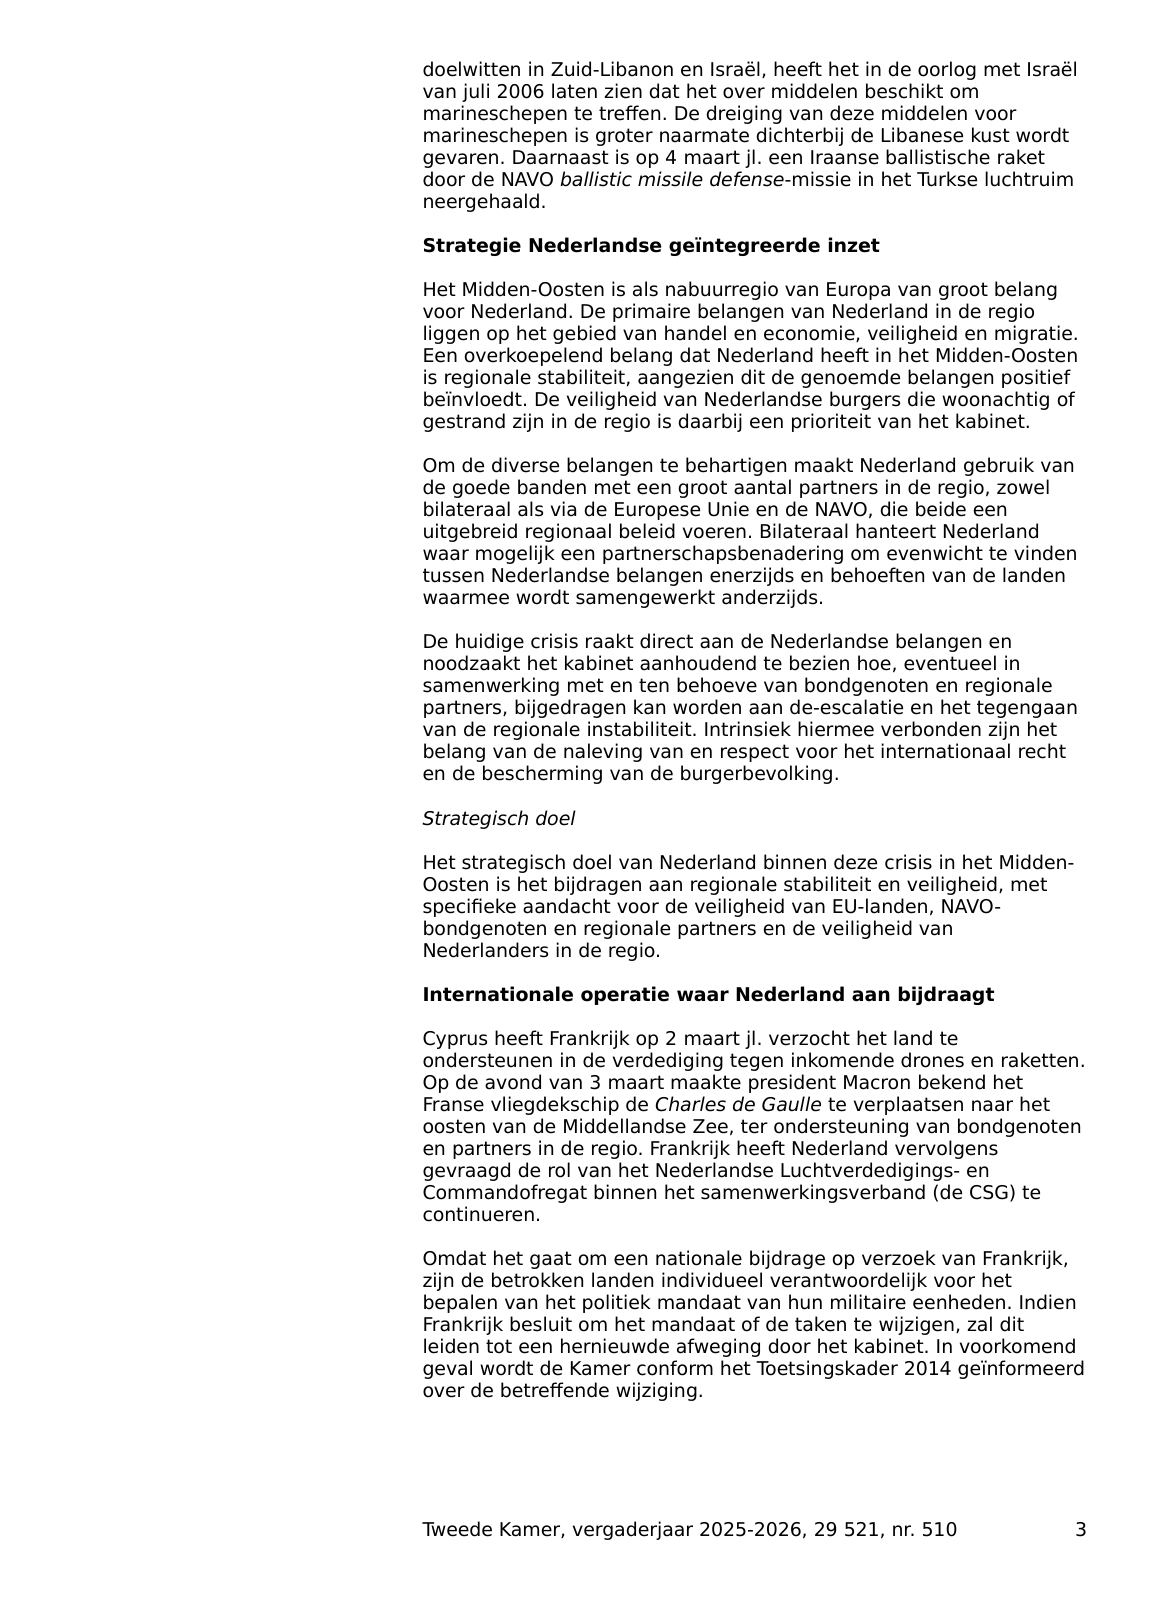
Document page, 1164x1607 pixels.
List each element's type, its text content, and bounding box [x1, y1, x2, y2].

text Het Midden-Oosten is als nabuurregio van Europa van groot belang voor Nederland. De primaire belangen van Nederland in de regio liggen op het gebied van handel en economie, veiligheid en migratie. Een overkoepelend belang dat Nederland heeft in het Midden-Oosten is regionale stabiliteit, aangezien dit de genoemde belangen positief beïnvloedt. De veiligheid van Nederlandse burgers die woonachtig of gestrand zijn in de regio is daarbij een prioriteit van het kabinet. [422, 279, 1087, 433]
subtitle Strategie Nederlandse geïntegreerde inzet [422, 235, 1087, 257]
text De huidige crisis raakt direct aan de Nederlandse belangen en noodzaakt het kabinet aanhoudend te bezien hoe, eventueel in samenwerking met en ten behoeve van bondgenoten en regionale partners, bijgedragen kan worden aan de-escalatie en het tegengaan van de regionale instabiliteit. Intrinsiek hiermee verbonden zijn het belang van de naleving van en respect voor het internationaal recht en de bescherming van de burgerbevolking. [422, 631, 1087, 785]
text Om de diverse belangen te behartigen maakt Nederland gebruik van de goede banden met een groot aantal partners in de regio, zowel bilateraal als via de Europese Unie en de NAVO, die beide een uitgebreid regionaal beleid voeren. Bilateraal hanteert Nederland waar mogelijk een partnerschapsbenadering om evenwicht te vinden tussen Nederlandse belangen enerzijds en behoeften van de landen waarmee wordt samengewerkt anderzijds. [422, 455, 1087, 609]
subtitle Strategisch doel [422, 807, 1087, 829]
subtitle Internationale operatie waar Nederland aan bijdraagt [422, 984, 1087, 1006]
text doelwitten in Zuid-Libanon en Israël, heeft het in de oorlog met Israël van juli 2006 laten zien dat het over middelen beschikt om marineschepen te treffen. De dreiging van deze middelen voor marineschepen is groter naarmate dichterbij de Libanese kust wordt gevaren. Daarnaast is op 4 maart jl. een Iraanse ballistische raket door de NAVO ballistic missile defense-missie in het Turkse luchtruim neergehaald. [422, 59, 1087, 213]
text Het strategisch doel van Nederland binnen deze crisis in het Midden-Oosten is het bijdragen aan regionale stabiliteit en veiligheid, met specifieke aandacht voor de veiligheid van EU-landen, NAVO-bondgenoten en regionale partners en de veiligheid van Nederlanders in de regio. [422, 852, 1087, 961]
text Omdat het gaat om een nationale bijdrage op verzoek van Frankrijk, zijn de betrokken landen individueel verantwoordelijk voor het bepalen van het politiek mandaat van hun militaire eenheden. Indien Frankrijk besluit om het mandaat of de taken te wijzigen, zal dit leiden tot een hernieuwde afweging door het kabinet. In voorkomend geval wordt de Kamer conform het Toetsingskader 2014 geïnformeerd over de betreffende wijziging. [422, 1248, 1087, 1402]
text Cyprus heeft Frankrijk op 2 maart jl. verzocht het land te ondersteunen in de verdediging tegen inkomende drones en raketten. Op de avond van 3 maart maakte president Macron bekend het Franse vliegdekschip de Charles de Gaulle te verplaatsen naar het oosten van de Middellandse Zee, ter ondersteuning van bondgenoten en partners in de regio. Frankrijk heeft Nederland vervolgens gevraagd de rol van het Nederlandse Luchtverdedigings- en Commandofregat binnen het samenwerkingsverband (de CSG) te continueren. [422, 1028, 1087, 1226]
